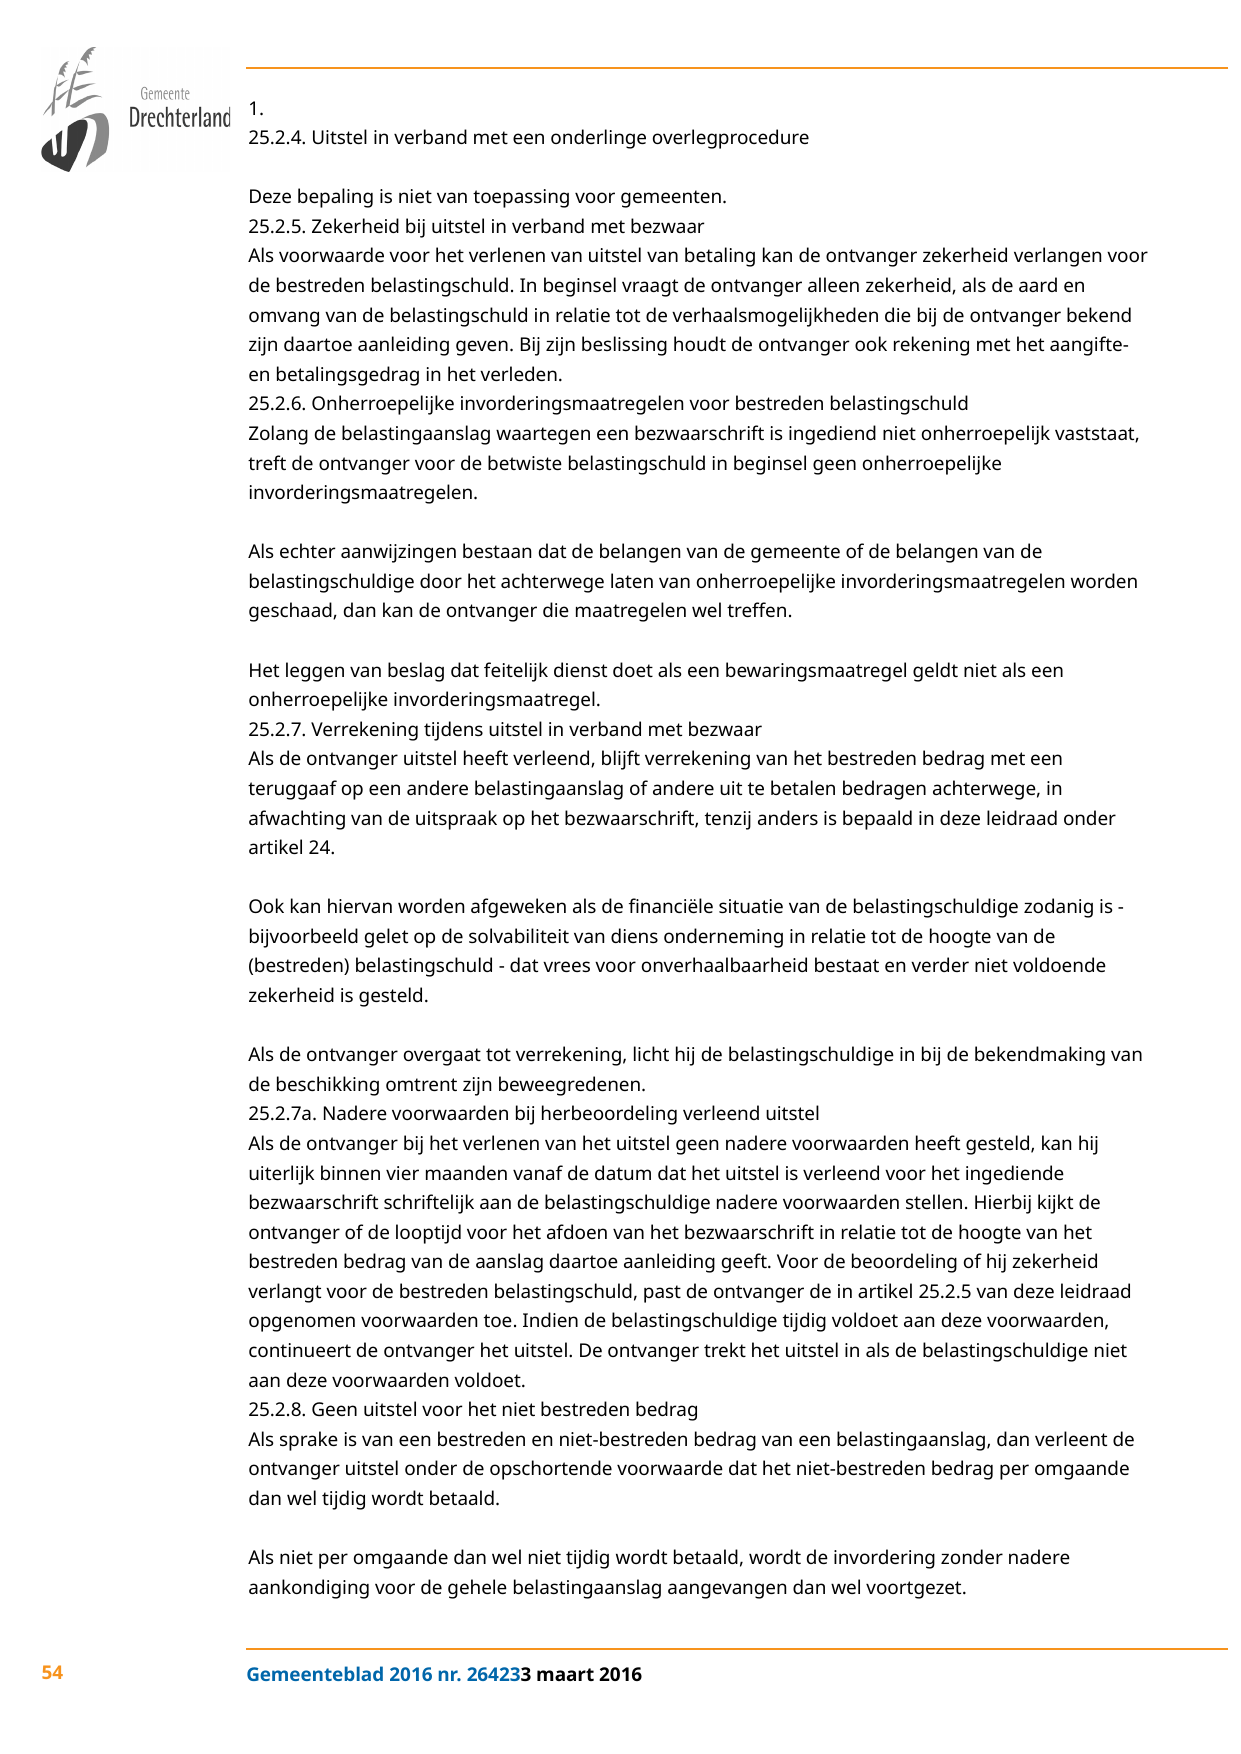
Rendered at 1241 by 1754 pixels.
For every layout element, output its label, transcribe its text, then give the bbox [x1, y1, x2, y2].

text Als niet per omgaande dan wel niet tijdig wordt betaald, wordt de invordering zonder nadere aankondiging voor de gehele belastingaanslag aangevangen dan wel voortgezet. [248, 1544, 1152, 1600]
text 25.2.6. Onherroepelijke invorderingsmaatregelen voor bestreden belastingschuld [248, 391, 1152, 416]
text 25.2.4. Uitstel in verband met een onderlinge overlegprocedure [248, 124, 1152, 150]
text 25.2.5. Zekerheid bij uitstel in verband met bezwaar [248, 213, 1152, 239]
text Als de ontvanger bij het verlenen van het uitstel geen nadere voorwaarden heeft gesteld, kan hij uiterlijk binnen vier maanden vanaf de datum dat het uitstel is verleend voor het ingediende bezwaarschrift schriftelijk aan de belastingschuldige nadere voorwaarden stellen. Hierbij kijkt de ontvanger of de looptijd voor het afdoen van het bezwaarschrift in relatie tot de hoogte van het bestreden bedrag van de aanslag daartoe aanleiding geeft. Voor de beoordeling of hij zekerheid verlangt voor de bestreden belastingschuld, past de ontvanger de in artikel 25.2.5 van deze leidraad opgenomen voorwaarden toe. Indien de belastingschuldige tijdig voldoet aan deze voorwaarden, continueert de ontvanger het uitstel. De ontvanger trekt het uitstel in als de belastingschuldige niet aan deze voorwaarden voldoet. [248, 1130, 1152, 1393]
text Als voorwaarde voor het verlenen van uitstel van betaling kan de ontvanger zekerheid verlangen voor de bestreden belastingschuld. In beginsel vraagt de ontvanger alleen zekerheid, als de aard en omvang van de belastingschuld in relatie tot de verhaalsmogelijkheden die bij de ontvanger bekend zijn daartoe aanleiding geven. Bij zijn beslissing houdt de ontvanger ook rekening met het aangifte- en betalingsgedrag in het verleden. [248, 243, 1152, 387]
picture [41, 47, 231, 172]
text 25.2.8. Geen uitstel voor het niet bestreden bedrag [248, 1396, 1152, 1422]
text Als de ontvanger uitstel heeft verleend, blijft verrekening van het bestreden bedrag met een teruggaaf op een andere belastingaanslag of andere uit te betalen bedragen achterwege, in afwachting van de uitspraak op het bezwaarschrift, tenzij anders is bepaald in deze leidraad onder artikel 24. [248, 746, 1152, 860]
text Deze bepaling is niet van toepassing voor gemeenten. [248, 183, 1152, 209]
text Ook kan hiervan worden afgeweken als de financiële situatie van de belastingschuldige zodanig is - bijvoorbeeld gelet op de solvabiliteit van diens onderneming in relatie tot de hoogte van de (bestreden) belastingschuld - dat vrees voor onverhaalbaarheid bestaat en verder niet voldoende zekerheid is gesteld. [248, 893, 1152, 1008]
text 25.2.7a. Nadere voorwaarden bij herbeoordeling verleend uitstel [248, 1101, 1152, 1126]
text Het leggen van beslag dat feitelijk dienst doet als een bewaringsmaatregel geldt niet als een onherroepelijke invorderingsmaatregel. [248, 657, 1152, 712]
text 25.2.7. Verrekening tijdens uitstel in verband met bezwaar [248, 716, 1152, 742]
text Zolang de belastingaanslag waartegen een bezwaarschrift is ingediend niet onherroepelijk vaststaat, treft de ontvanger voor de betwiste belastingschuld in beginsel geen onherroepelijke invorderingsmaatregelen. [248, 420, 1152, 505]
text Als de ontvanger overgaat tot verrekening, licht hij de belastingschuldige in bij de bekendmaking van de beschikking omtrent zijn beweegredenen. [248, 1041, 1152, 1097]
text Als sprake is van een bestreden en niet-bestreden bedrag van een belastingaanslag, dan verleent de ontvanger uitstel onder de opschortende voorwaarde dat het niet-bestreden bedrag per omgaande dan wel tijdig wordt betaald. [248, 1426, 1152, 1511]
text Als echter aanwijzingen bestaan dat de belangen van de gemeente of de belangen van de belastingschuldige door het achterwege laten van onherroepelijke invorderingsmaatregelen worden geschaad, dan kan de ontvanger die maatregelen wel treffen. [248, 538, 1152, 623]
